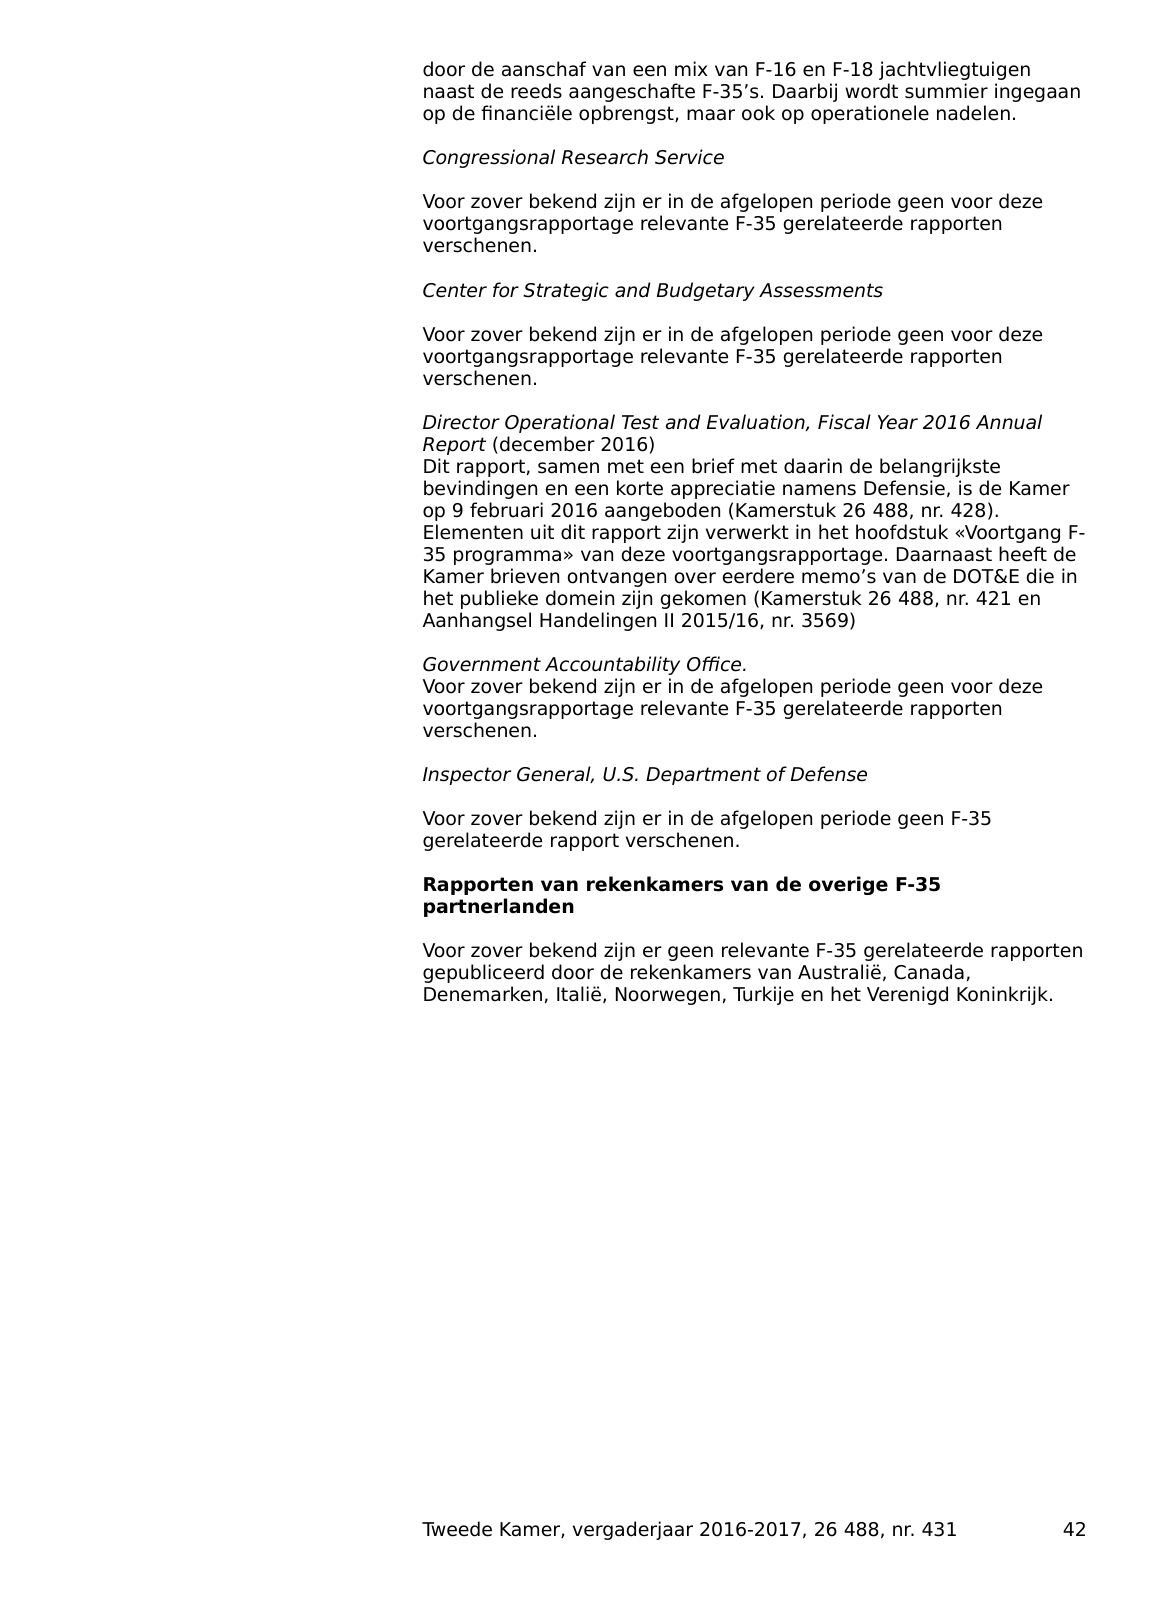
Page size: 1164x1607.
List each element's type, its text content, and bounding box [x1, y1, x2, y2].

text Director Operational Test and Evaluation, Fiscal Year 2016 Annual Report (december 2016) [422, 412, 1087, 456]
text Voor zover bekend zijn er in de afgelopen periode geen voor deze voortgangsrapportage relevante F-35 gerelateerde rapporten verschenen. [422, 324, 1087, 389]
text Voor zover bekend zijn er geen relevante F-35 gerelateerde rapporten gepubliceerd door de rekenkamers van Australië, Canada, Denemarken, Italië, Noorwegen, Turkije en het Verenigd Koninkrijk. [422, 940, 1087, 1006]
text Voor zover bekend zijn er in de afgelopen periode geen F-35 gerelateerde rapport verschenen. [422, 808, 1087, 852]
text Voor zover bekend zijn er in de afgelopen periode geen voor deze voortgangsrapportage relevante F-35 gerelateerde rapporten verschenen. [422, 191, 1087, 257]
subtitle Inspector General, U.S. Department of Defense [422, 764, 1087, 786]
text Dit rapport, samen met een brief met daarin de belangrijkste bevindingen en een korte appreciatie namens Defensie, is de Kamer op 9 februari 2016 aangeboden (Kamerstuk 26 488, nr. 428). Elementen uit dit rapport zijn verwerkt in het hoofdstuk «Voortgang F-35 programma» van deze voortgangsrapportage. Daarnaast heeft de Kamer brieven ontvangen over eerdere memo’s van de DOT&E die in het publieke domein zijn gekomen (Kamerstuk 26 488, nr. 421 en Aanhangsel Handelingen II 2015/16, nr. 3569) [422, 456, 1087, 632]
subtitle Rapporten van rekenkamers van de overige F-35 partnerlanden [422, 874, 1087, 918]
subtitle Congressional Research Service [422, 147, 1087, 169]
subtitle Center for Strategic and Budgetary Assessments [422, 279, 1087, 301]
text door de aanschaf van een mix van F-16 en F-18 jachtvliegtuigen naast de reeds aangeschafte F-35’s. Daarbij wordt summier ingegaan op de financiële opbrengst, maar ook op operationele nadelen. [422, 59, 1087, 125]
text Government Accountability Office. [422, 654, 1087, 676]
text Voor zover bekend zijn er in de afgelopen periode geen voor deze voortgangsrapportage relevante F-35 gerelateerde rapporten verschenen. [422, 676, 1087, 742]
